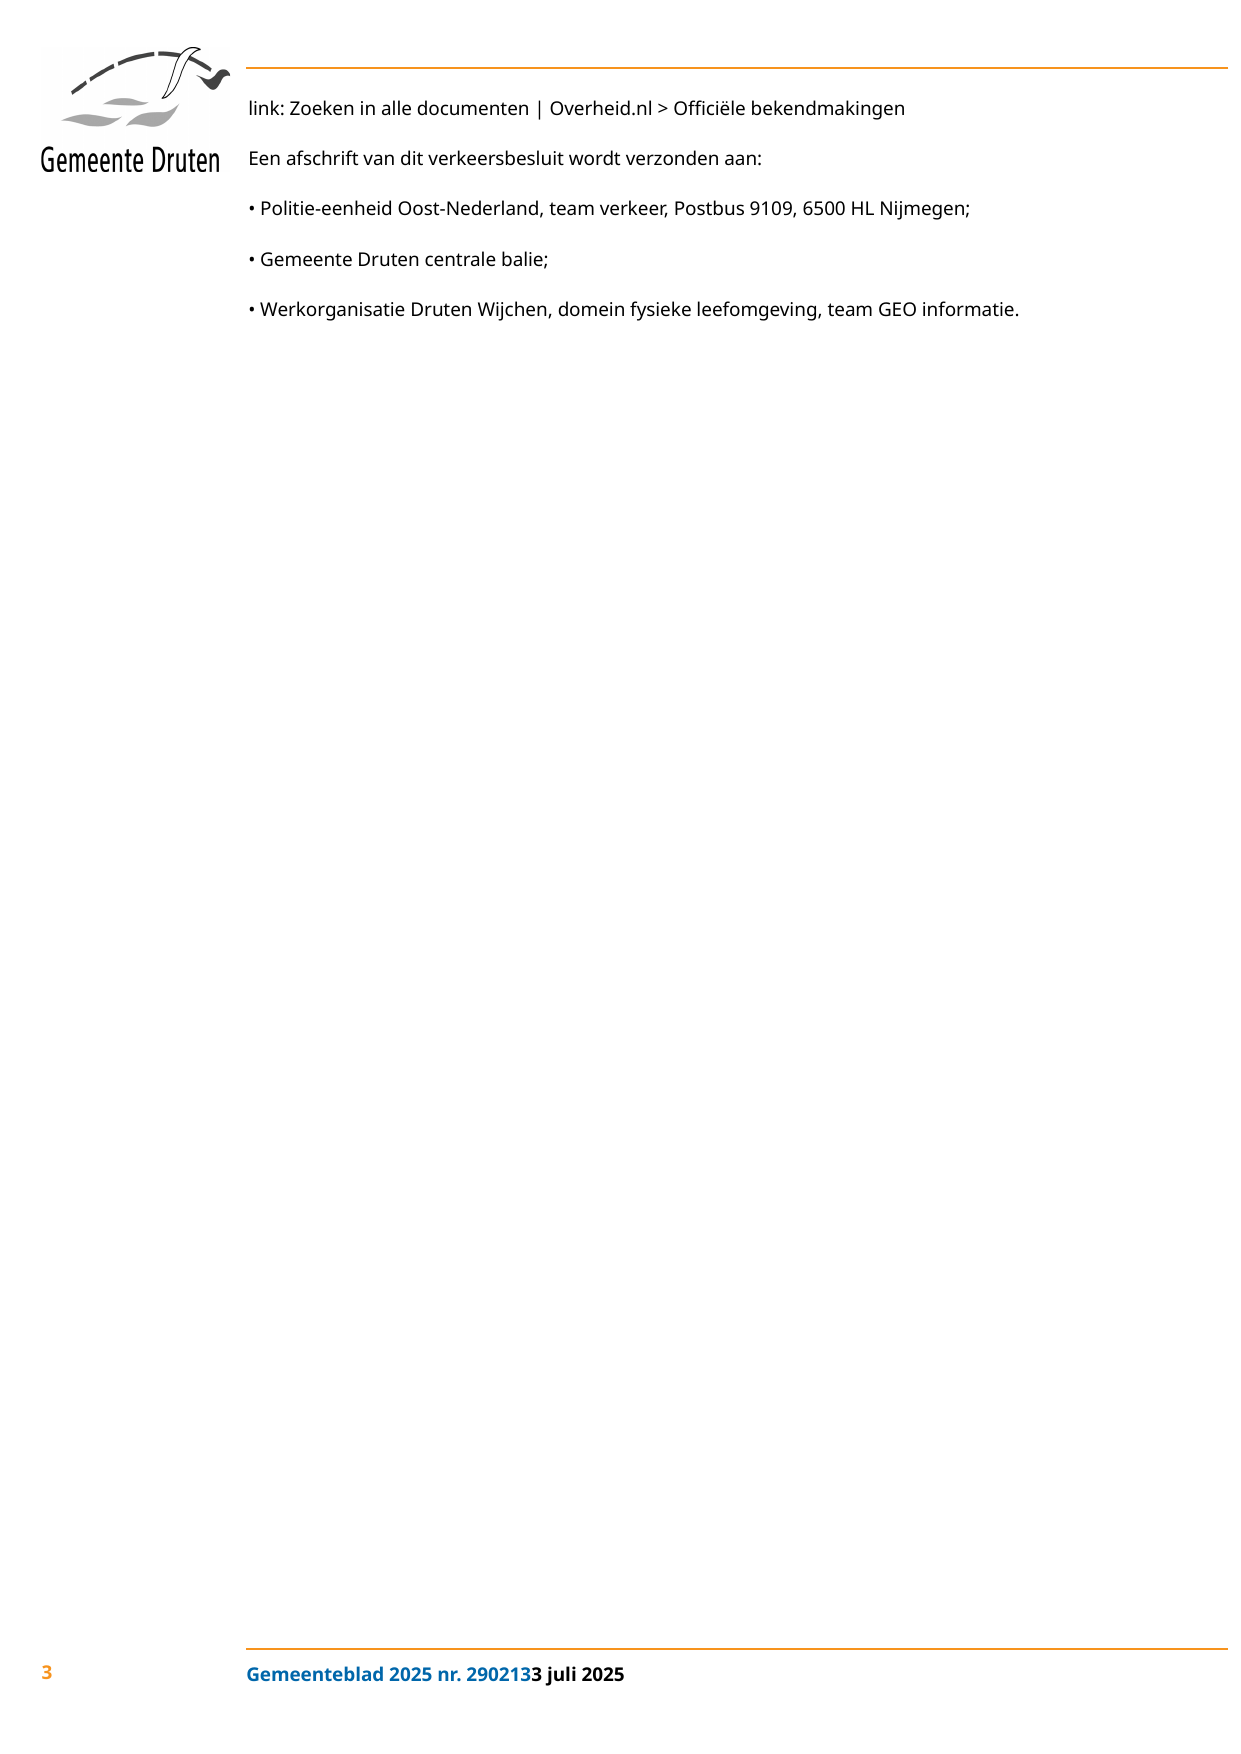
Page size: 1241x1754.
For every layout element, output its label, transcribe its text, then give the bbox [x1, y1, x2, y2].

text link: Zoeken in alle documenten | Overheid.nl > Officiële bekendmakingen [248, 95, 1152, 121]
text • Politie-eenheid Oost-Nederland, team verkeer, Postbus 9109, 6500 HL Nijmegen; [248, 196, 1152, 221]
text Een afschrift van dit verkeersbesluit wordt verzonden aan: [248, 145, 1152, 171]
text • Gemeente Druten centrale balie; [248, 246, 1152, 272]
text • Werkorganisatie Druten Wijchen, domein fysieke leefomgeving, team GEO informatie. [248, 296, 1152, 322]
picture [41, 47, 231, 172]
